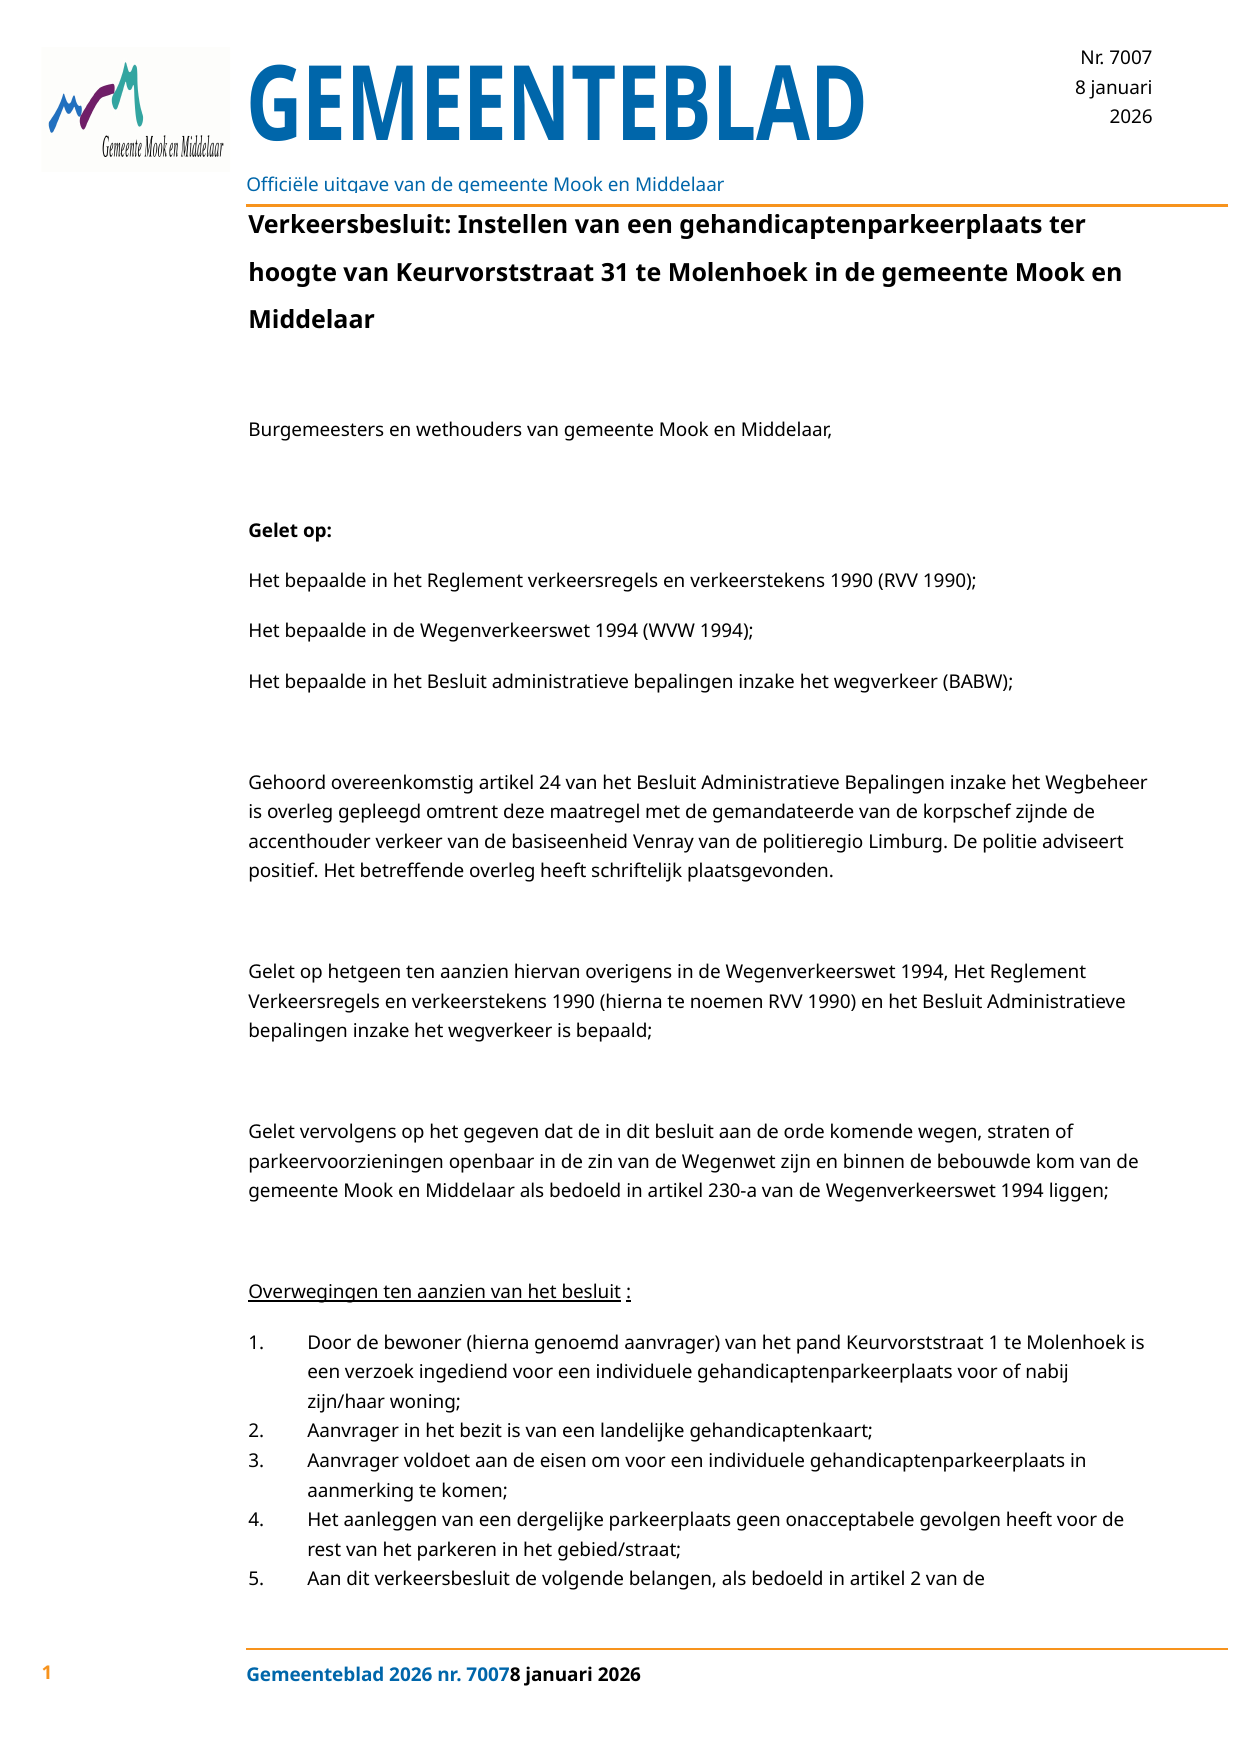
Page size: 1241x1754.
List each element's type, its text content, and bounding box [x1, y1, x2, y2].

list Aan dit verkeersbesluit de volgende belangen, als bedoeld in artikel 2 van de [248, 1566, 1152, 1591]
list Aanvrager voldoet aan de eisen om voor een individuele gehandicaptenparkeerplaats in aanmerking te komen; [248, 1447, 1152, 1502]
list Door de bewoner (hierna genoemd aanvrager) van het pand Keurvorststraat 1 te Molenhoek is een verzoek ingediend voor een individuele gehandicaptenparkeerplaats voor of nabij zijn/haar woning; [248, 1329, 1152, 1414]
text Het bepaalde in het Reglement verkeersregels en verkeerstekens 1990 (RVV 1990); [248, 567, 1152, 593]
text Verkeersbesluit: Instellen van een gehandicaptenparkeerplaats ter hoogte van Keurvorststraat 31 te Molenhoek in de gemeente Mook en Middelaar [248, 207, 1152, 336]
list Aanvrager in het bezit is van een landelijke gehandicaptenkaart; [248, 1418, 1152, 1443]
text Het bepaalde in het Besluit administratieve bepalingen inzake het wegverkeer (BABW); [248, 668, 1152, 694]
text Gehoord overeenkomstig artikel 24 van het Besluit Administratieve Bepalingen inzake het Wegbeheer is overleg gepleegd omtrent deze maatregel met de gemandateerde van de korpschef zijnde de accenthouder verkeer van de basiseenheid Venray van de politieregio Limburg. De politie adviseert positief. Het betreffende overleg heeft schriftelijk plaatsgevonden. [248, 769, 1152, 883]
text Burgemeesters en wethouders van gemeente Mook en Middelaar, [248, 416, 1152, 442]
picture [41, 47, 231, 172]
text Gelet op hetgeen ten aanzien hiervan overigens in de Wegenverkeerswet 1994, Het Reglement Verkeersregels en verkeerstekens 1990 (hierna te noemen RVV 1990) en het Besluit Administratieve bepalingen inzake het wegverkeer is bepaald; [248, 958, 1152, 1043]
text Gelet op: [248, 517, 1152, 542]
list Het aanleggen van een dergelijke parkeerplaats geen onacceptabele gevolgen heeft voor de rest van het parkeren in het gebied/straat; [248, 1506, 1152, 1562]
text Overwegingen ten aanzien van het besluit : [248, 1278, 1152, 1304]
text Gelet vervolgens op het gegeven dat de in dit besluit aan de orde komende wegen, straten of parkeervoorzieningen openbaar in de zin van de Wegenwet zijn en binnen de bebouwde kom van de gemeente Mook en Middelaar als bedoeld in artikel 230-a van de Wegenverkeerswet 1994 liggen; [248, 1118, 1152, 1203]
text Het bepaalde in de Wegenverkeerswet 1994 (WVW 1994); [248, 618, 1152, 643]
